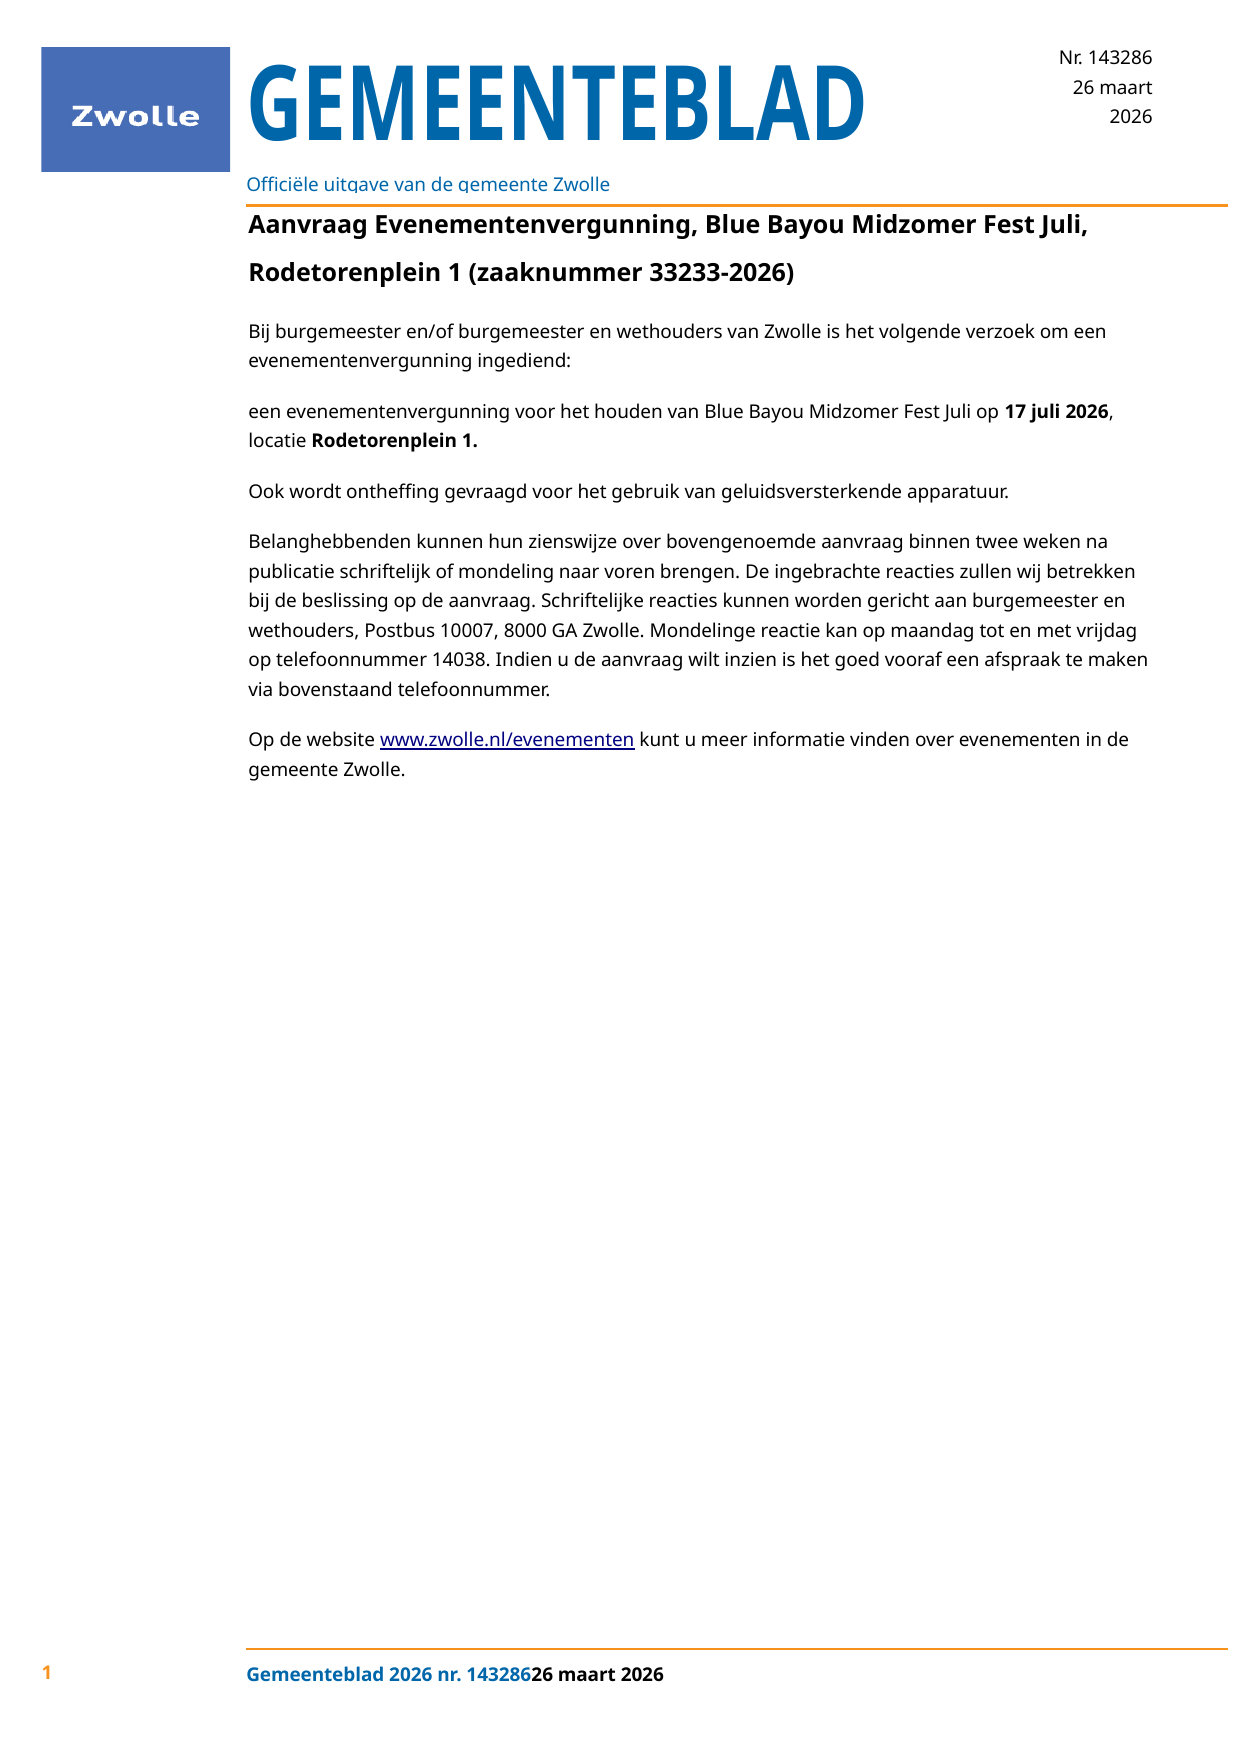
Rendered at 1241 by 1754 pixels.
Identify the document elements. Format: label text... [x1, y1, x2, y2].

text Op de website www.zwolle.nl/evenementen kunt u meer informatie vinden over evenementen in de gemeente Zwolle. [248, 727, 1152, 782]
text Ook wordt ontheffing gevraagd voor het gebruik van geluidsversterkende apparatuur. [248, 478, 1152, 504]
text Belanghebbenden kunnen hun zienswijze over bovengenoemde aanvraag binnen twee weken na publicatie schriftelijk of mondeling naar voren brengen. De ingebrachte reacties zullen wij betrekken bij de beslissing op de aanvraag. Schriftelijke reacties kunnen worden gericht aan burgemeester en wethouders, Postbus 10007, 8000 GA Zwolle. Mondelinge reactie kan op maandag tot en met vrijdag op telefoonnummer 14038. Indien u de aanvraag wilt inzien is het goed vooraf een afspraak te maken via bovenstaand telefoonnummer. [248, 528, 1152, 702]
picture [41, 47, 231, 172]
text Bij burgemeester en/of burgemeester en wethouders van Zwolle is het volgende verzoek om een evenementenvergunning ingediend: [248, 318, 1152, 373]
text een evenementenvergunning voor het houden van Blue Bayou Midzomer Fest Juli op 17 juli 2026, locatie Rodetorenplein 1. [248, 398, 1152, 453]
text Aanvraag Evenementenvergunning, Blue Bayou Midzomer Fest Juli, Rodetorenplein 1 (zaaknummer 33233-2026) [248, 207, 1152, 288]
